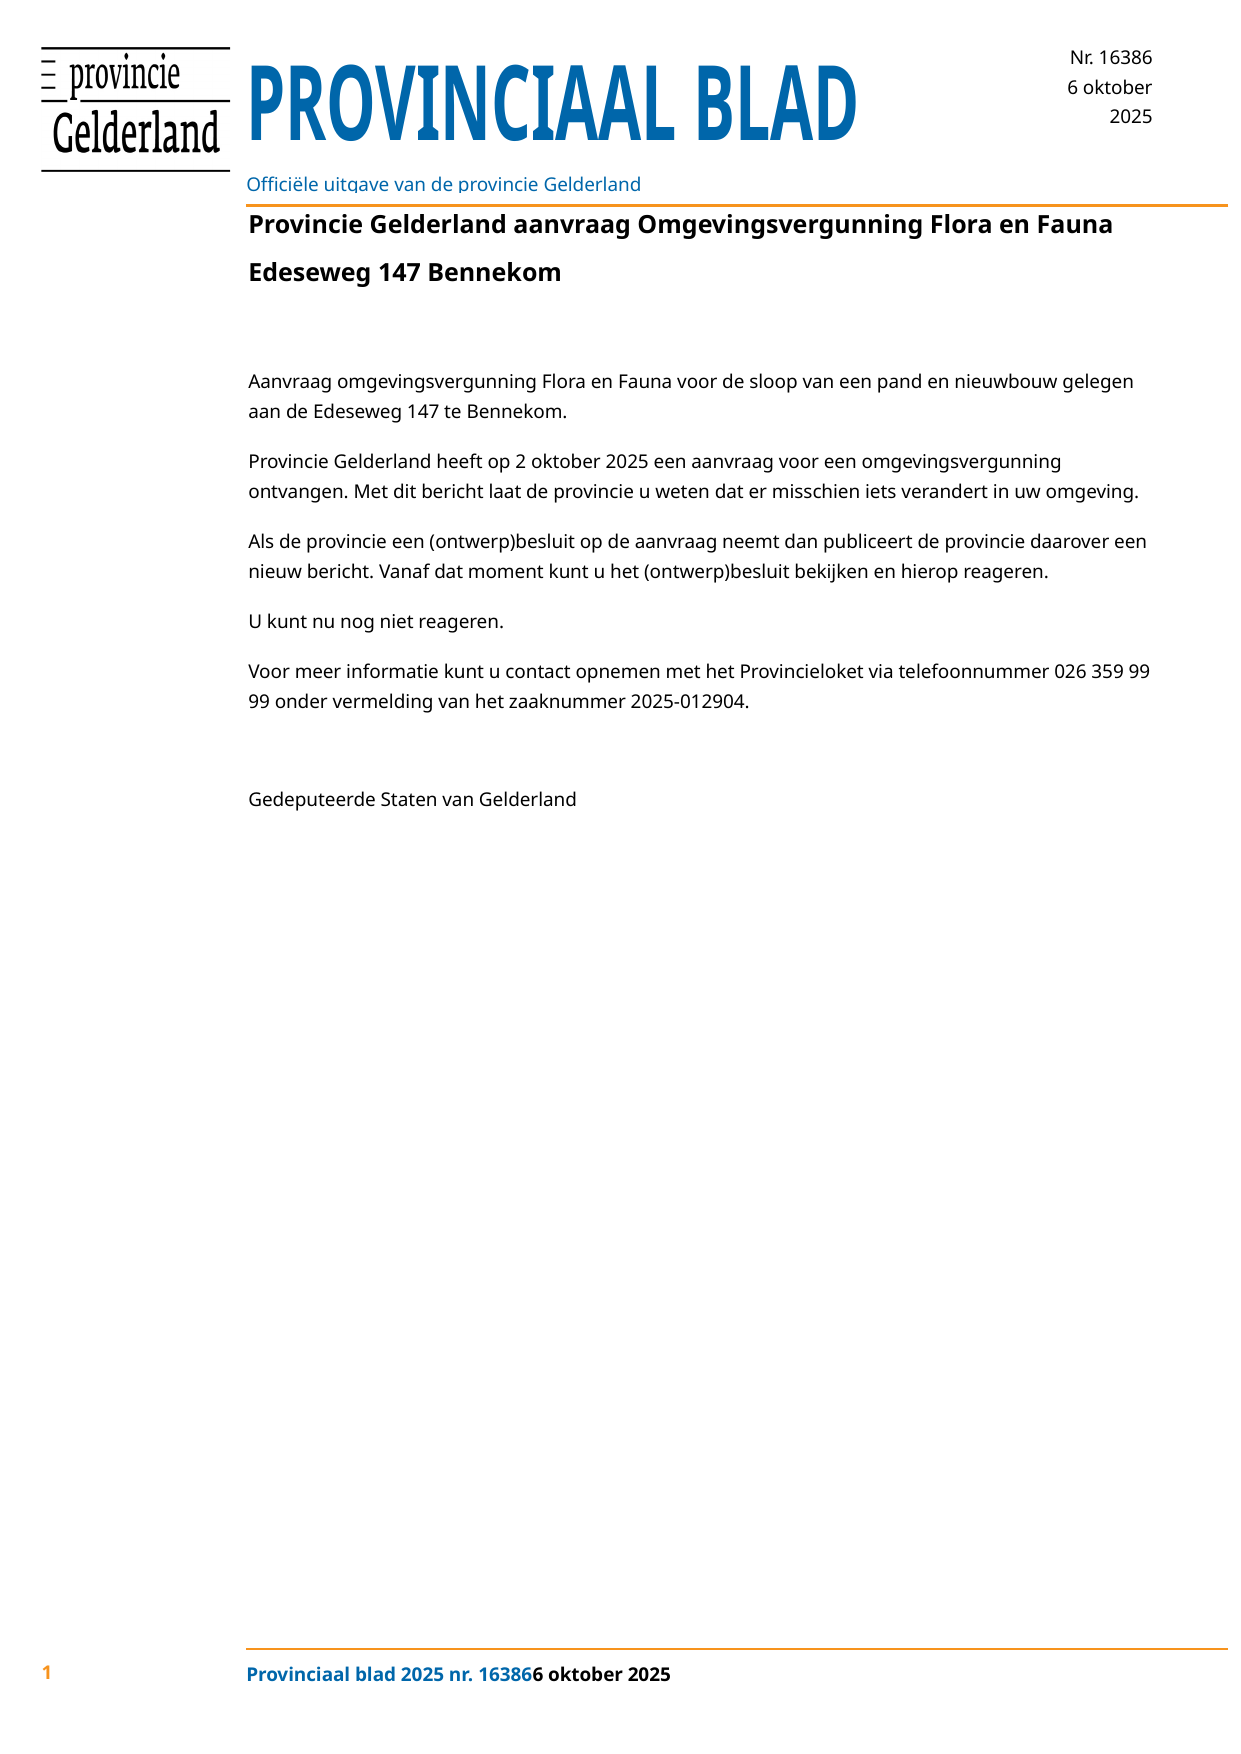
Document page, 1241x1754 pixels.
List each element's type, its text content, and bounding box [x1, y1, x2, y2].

text Als de provincie een (ontwerp)besluit op de aanvraag neemt dan publiceert de provincie daarover een nieuw bericht. Vanaf dat moment kunt u het (ontwerp)besluit bekijken en hierop reageren. [248, 528, 1152, 584]
text Gedeputeerde Staten van Gelderland [248, 787, 1152, 812]
text Voor meer informatie kunt u contact opnemen met het Provincieloket via telefoonnummer 026 359 99 99 onder vermelding van het zaaknummer 2025-012904. [248, 659, 1152, 714]
text Provincie Gelderland heeft op 2 oktober 2025 een aanvraag voor een omgevingsvergunning ontvangen. Met dit bericht laat de provincie u weten dat er misschien iets verandert in uw omgeving. [248, 448, 1152, 504]
text Provincie Gelderland aanvraag Omgevingsvergunning Flora en Fauna Edeseweg 147 Bennekom [248, 207, 1152, 288]
text Aanvraag omgevingsvergunning Flora en Fauna voor de sloop van een pand en nieuwbouw gelegen aan de Edeseweg 147 te Bennekom. [248, 368, 1152, 424]
text U kunt nu nog niet reageren. [248, 608, 1152, 634]
picture [41, 47, 231, 172]
